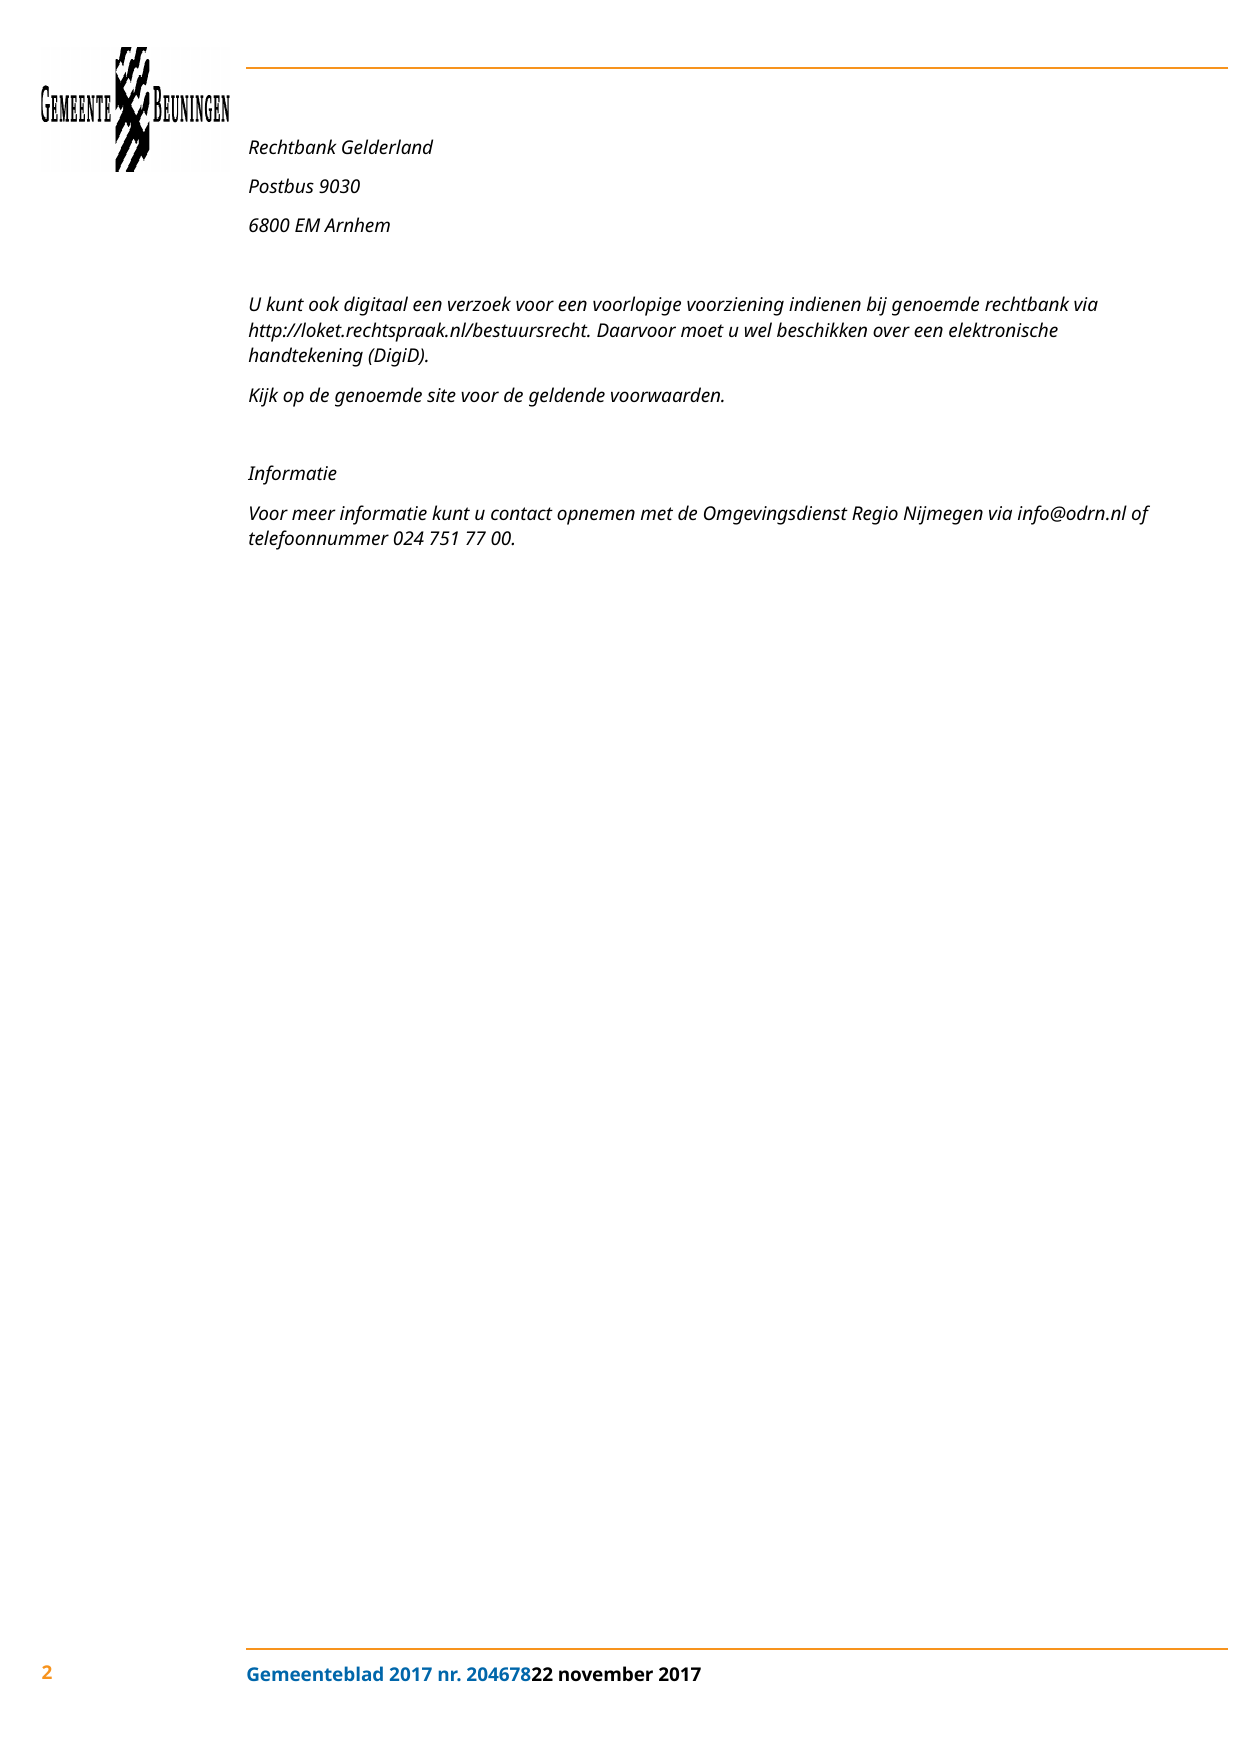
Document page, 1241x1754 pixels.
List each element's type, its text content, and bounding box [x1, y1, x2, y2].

text Voor meer informatie kunt u contact opnemen met de Omgevingsdienst Regio Nijmegen via info@odrn.nl of telefoonnummer 024 751 77 00. [248, 500, 1152, 551]
text 6800 EM Arnhem [248, 213, 1152, 238]
text U kunt ook digitaal een verzoek voor een voorlopige voorziening indienen bij genoemde rechtbank via http://loket.rechtspraak.nl/bestuursrecht. Daarvoor moet u wel beschikken over een elektronische handtekening (DigiD). [248, 291, 1152, 368]
text Rechtbank Gelderland [248, 134, 1152, 160]
text Kijk op de genoemde site voor de geldende voorwaarden. [248, 382, 1152, 408]
text Informatie [248, 460, 1152, 486]
text Postbus 9030 [248, 173, 1152, 199]
picture [41, 47, 231, 172]
